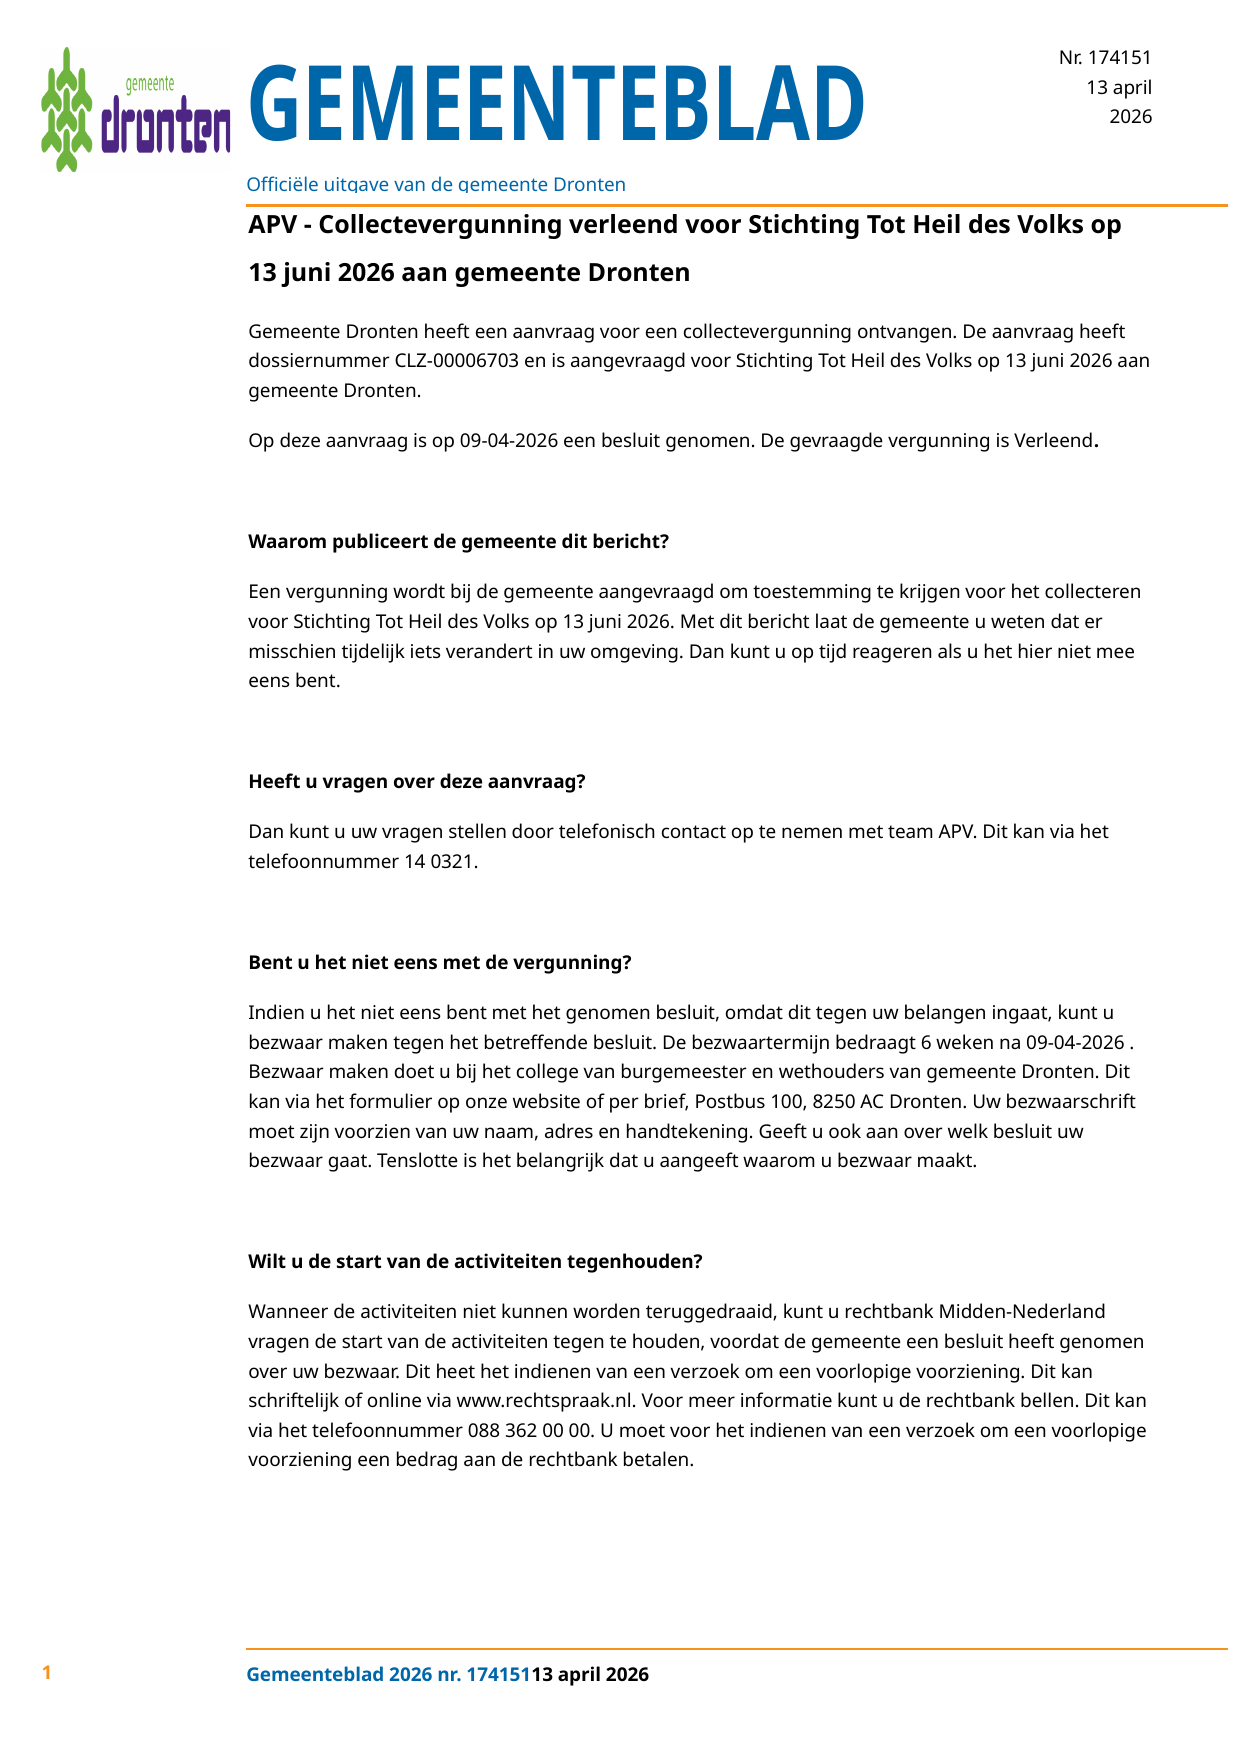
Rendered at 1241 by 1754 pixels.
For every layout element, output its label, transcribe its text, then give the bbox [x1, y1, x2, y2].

text Waarom publiceert de gemeente dit bericht? [248, 528, 1152, 554]
text Indien u het niet eens bent met het genomen besluit, omdat dit tegen uw belangen ingaat, kunt u bezwaar maken tegen het betreffende besluit. De bezwaartermijn bedraagt 6 weken na 09-04-2026 . Bezwaar maken doet u bij het college van burgemeester en wethouders van gemeente Dronten. Dit kan via het formulier op onze website of per brief, Postbus 100, 8250 AC Dronten. Uw bezwaarschrift moet zijn voorzien van uw naam, adres en handtekening. Geeft u ook aan over welk besluit uw bezwaar gaat. Tenslotte is het belangrijk dat u aangeeft waarom u bezwaar maakt. [248, 999, 1152, 1173]
text Bent u het niet eens met de vergunning? [248, 949, 1152, 975]
picture [41, 47, 231, 172]
text Dan kunt u uw vragen stellen door telefonisch contact op te nemen met team APV. Dit kan via het telefoonnummer 14 0321. [248, 819, 1152, 874]
text APV - Collectevergunning verleend voor Stichting Tot Heil des Volks op 13 juni 2026 aan gemeente Dronten [248, 207, 1152, 288]
text Heeft u vragen over deze aanvraag? [248, 768, 1152, 794]
text Wilt u de start van de activiteiten tegenhouden? [248, 1248, 1152, 1274]
text Gemeente Dronten heeft een aanvraag voor een collectevergunning ontvangen. De aanvraag heeft dossiernummer CLZ-00006703 en is aangevraagd voor Stichting Tot Heil des Volks op 13 juni 2026 aan gemeente Dronten. [248, 318, 1152, 403]
text Wanneer de activiteiten niet kunnen worden teruggedraaid, kunt u rechtbank Midden-Nederland vragen de start van de activiteiten tegen te houden, voordat de gemeente een besluit heeft genomen over uw bezwaar. Dit heet het indienen van een verzoek om een voorlopige voorziening. Dit kan schriftelijk of online via www.rechtspraak.nl. Voor meer informatie kunt u de rechtbank bellen. Dit kan via het telefoonnummer 088 362 00 00. U moet voor het indienen van een verzoek om een voorlopige voorziening een bedrag aan de rechtbank betalen. [248, 1299, 1152, 1472]
text Een vergunning wordt bij de gemeente aangevraagd om toestemming te krijgen voor het collecteren voor Stichting Tot Heil des Volks op 13 juni 2026. Met dit bericht laat de gemeente u weten dat er misschien tijdelijk iets verandert in uw omgeving. Dan kunt u op tijd reageren als u het hier niet mee eens bent. [248, 579, 1152, 693]
text Op deze aanvraag is op 09-04-2026 een besluit genomen. De gevraagde vergunning is Verleend. [248, 427, 1152, 453]
